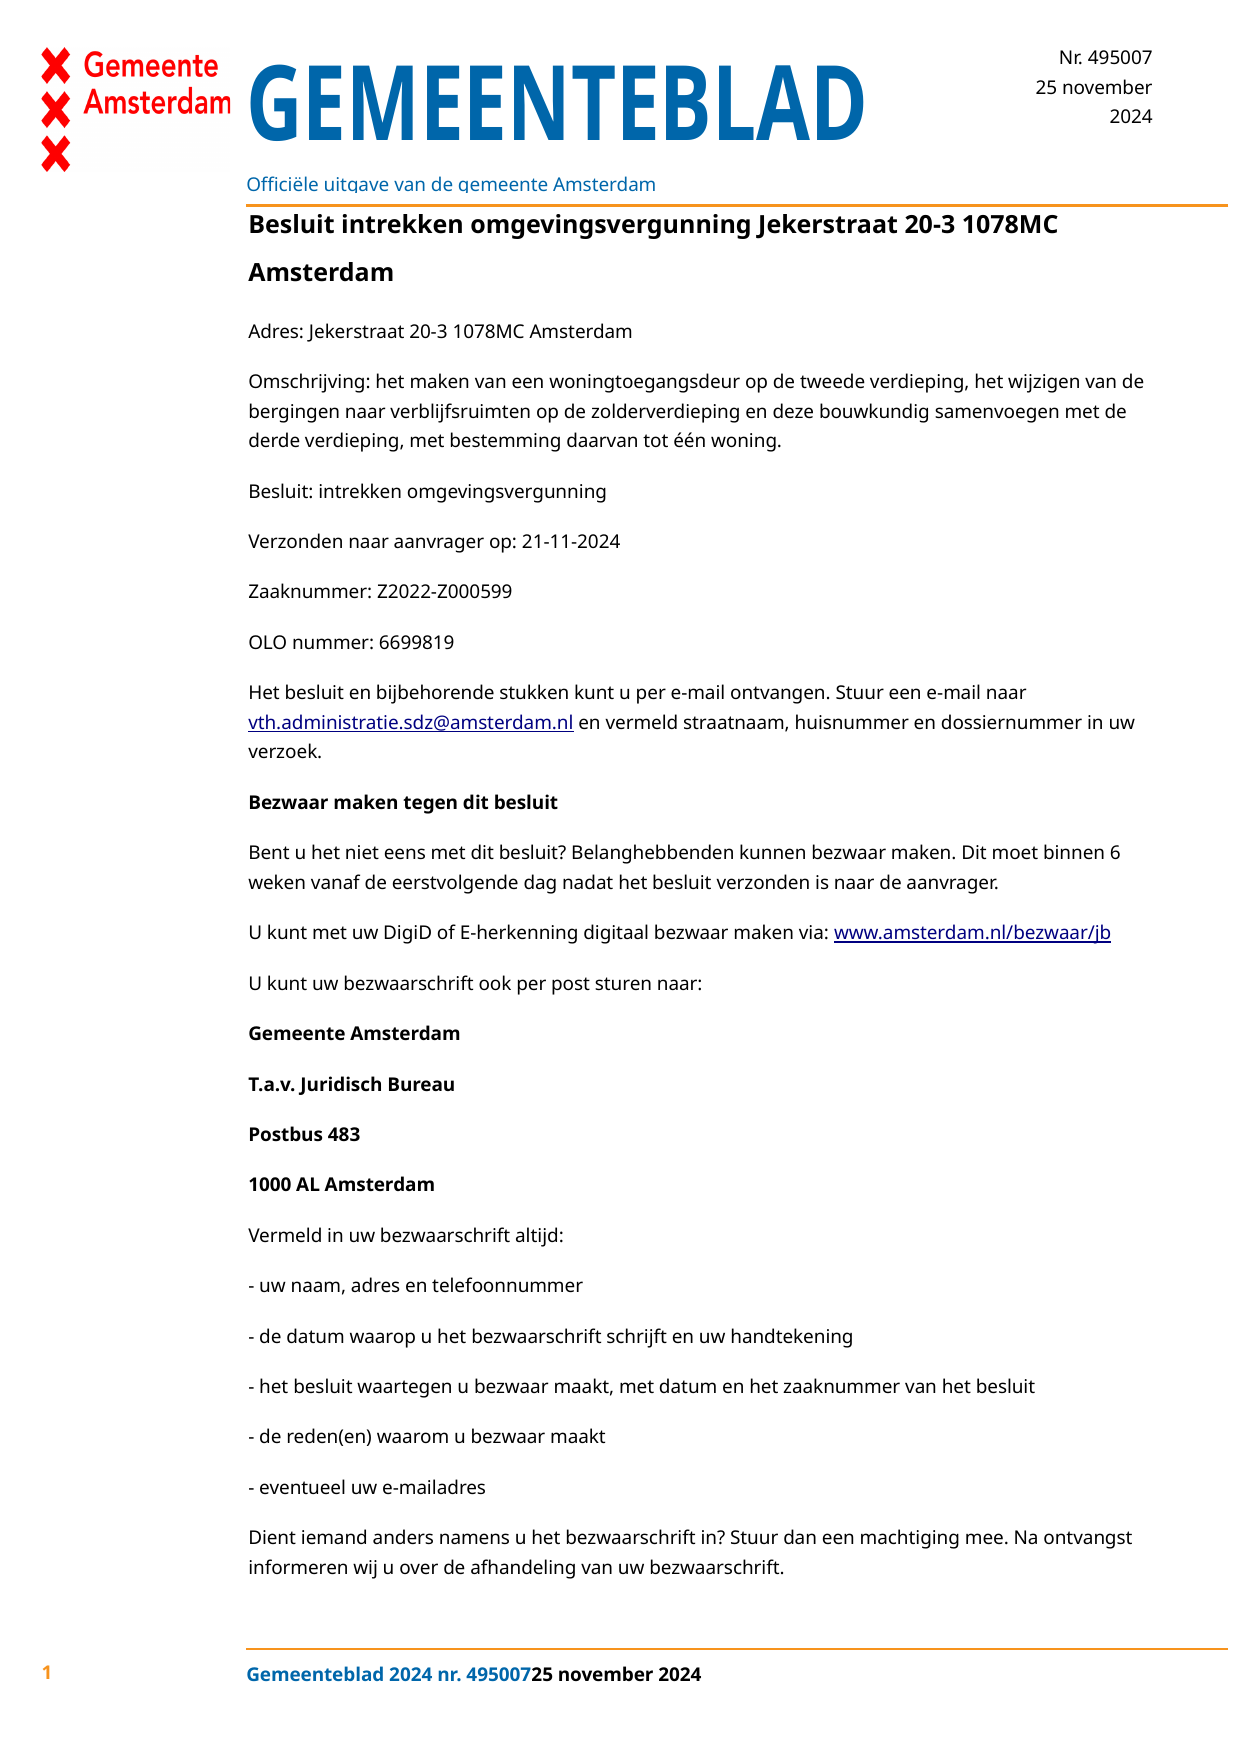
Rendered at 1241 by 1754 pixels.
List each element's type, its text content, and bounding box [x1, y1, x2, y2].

text Bent u het niet eens met dit besluit? Belanghebbenden kunnen bezwaar maken. Dit moet binnen 6 weken vanaf de eerstvolgende dag nadat het besluit verzonden is naar de aanvrager. [248, 839, 1152, 895]
text U kunt met uw DigiD of E-herkenning digitaal bezwaar maken via: www.amsterdam.nl/bezwaar/jb [248, 919, 1152, 945]
text Dient iemand anders namens u het bezwaarschrift in? Stuur dan een machtiging mee. Na ontvangst informeren wij u over de afhandeling van uw bezwaarschrift. [248, 1524, 1152, 1580]
text Besluit: intrekken omgevingsvergunning [248, 478, 1152, 504]
text OLO nummer: 6699819 [248, 629, 1152, 655]
text - de datum waarop u het bezwaarschrift schrijft en uw handtekening [248, 1323, 1152, 1349]
picture [41, 47, 231, 172]
text Adres: Jekerstraat 20-3 1078MC Amsterdam [248, 318, 1152, 344]
text 1000 AL Amsterdam [248, 1172, 1152, 1197]
text Bezwaar maken tegen dit besluit [248, 789, 1152, 815]
text Het besluit en bijbehorende stukken kunt u per e-mail ontvangen. Stuur een e-mail naar vth.administratie.sdz@amsterdam.nl en vermeld straatnaam, huisnummer en dossiernummer in uw verzoek. [248, 679, 1152, 764]
text - eventueel uw e-mailadres [248, 1474, 1152, 1500]
text U kunt uw bezwaarschrift ook per post sturen naar: [248, 970, 1152, 996]
text Postbus 483 [248, 1121, 1152, 1147]
text - het besluit waartegen u bezwaar maakt, met datum en het zaaknummer van het besluit [248, 1373, 1152, 1399]
text Zaaknummer: Z2022-Z000599 [248, 579, 1152, 604]
text Verzonden naar aanvrager op: 21-11-2024 [248, 528, 1152, 554]
text - de reden(en) waarom u bezwaar maakt [248, 1424, 1152, 1449]
text Vermeld in uw bezwaarschrift altijd: [248, 1222, 1152, 1248]
text - uw naam, adres en telefoonnummer [248, 1272, 1152, 1298]
text Besluit intrekken omgevingsvergunning Jekerstraat 20-3 1078MC Amsterdam [248, 207, 1152, 288]
text Omschrijving: het maken van een woningtoegangsdeur op de tweede verdieping, het wijzigen van de bergingen naar verblijfsruimten op de zolderverdieping en deze bouwkundig samenvoegen met de derde verdieping, met bestemming daarvan tot één woning. [248, 368, 1152, 453]
text T.a.v. Juridisch Bureau [248, 1071, 1152, 1097]
text Gemeente Amsterdam [248, 1020, 1152, 1046]
